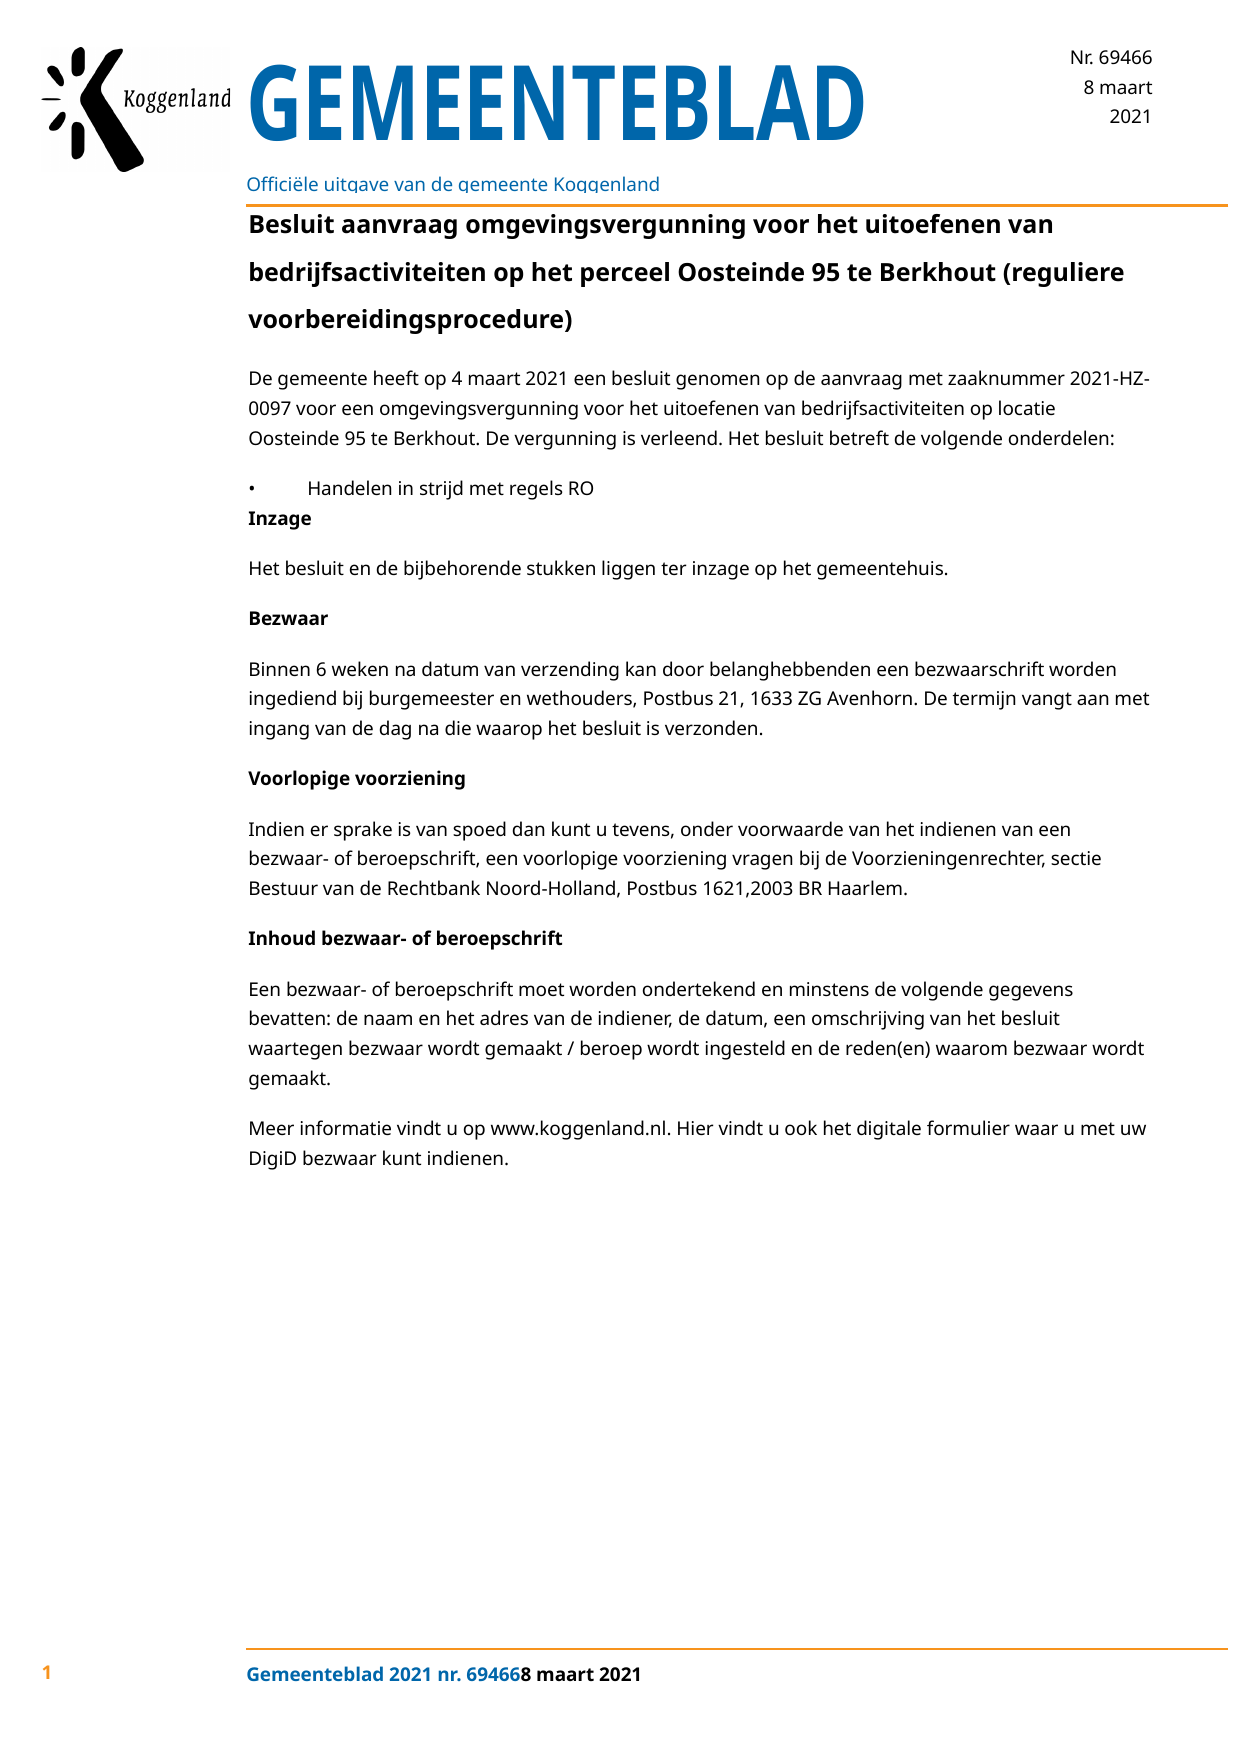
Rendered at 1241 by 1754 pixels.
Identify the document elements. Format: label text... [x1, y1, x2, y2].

text Een bezwaar- of beroepschrift moet worden ondertekend en minstens de volgende gegevens bevatten: de naam en het adres van de indiener, de datum, een omschrijving van het besluit waartegen bezwaar wordt gemaakt / beroep wordt ingesteld en de reden(en) waarom bezwaar wordt gemaakt. [248, 976, 1152, 1090]
text Meer informatie vindt u op www.koggenland.nl. Hier vindt u ook het digitale formulier waar u met uw DigiD bezwaar kunt indienen. [248, 1115, 1152, 1170]
text Indien er sprake is van spoed dan kunt u tevens, onder voorwaarde van het indienen van een bezwaar- of beroepschrift, een voorlopige voorziening vragen bij de Voorzieningenrechter, sectie Bestuur van de Rechtbank Noord-Holland, Postbus 1621,2003 BR Haarlem. [248, 816, 1152, 901]
picture [41, 47, 231, 172]
text Bezwaar [248, 606, 1152, 631]
text Binnen 6 weken na datum van verzending kan door belanghebbenden een bezwaarschrift worden ingediend bij burgemeester en wethouders, Postbus 21, 1633 ZG Avenhorn. De termijn vangt aan met ingang van de dag na die waarop het besluit is verzonden. [248, 656, 1152, 741]
text Besluit aanvraag omgevingsvergunning voor het uitoefenen van bedrijfsactiviteiten op het perceel Oosteinde 95 te Berkhout (reguliere voorbereidingsprocedure) [248, 207, 1152, 336]
text Inzage [248, 505, 1152, 530]
text De gemeente heeft op 4 maart 2021 een besluit genomen op de aanvraag met zaaknummer 2021-HZ-0097 voor een omgevingsvergunning voor het uitoefenen van bedrijfsactiviteiten op locatie Oosteinde 95 te Berkhout. De vergunning is verleend. Het besluit betreft de volgende onderdelen: [248, 366, 1152, 450]
text Voorlopige voorziening [248, 766, 1152, 791]
text Het besluit en de bijbehorende stukken liggen ter inzage op het gemeentehuis. [248, 555, 1152, 581]
list Handelen in strijd met regels RO [248, 475, 1152, 501]
text Inhoud bezwaar- of beroepschrift [248, 926, 1152, 951]
